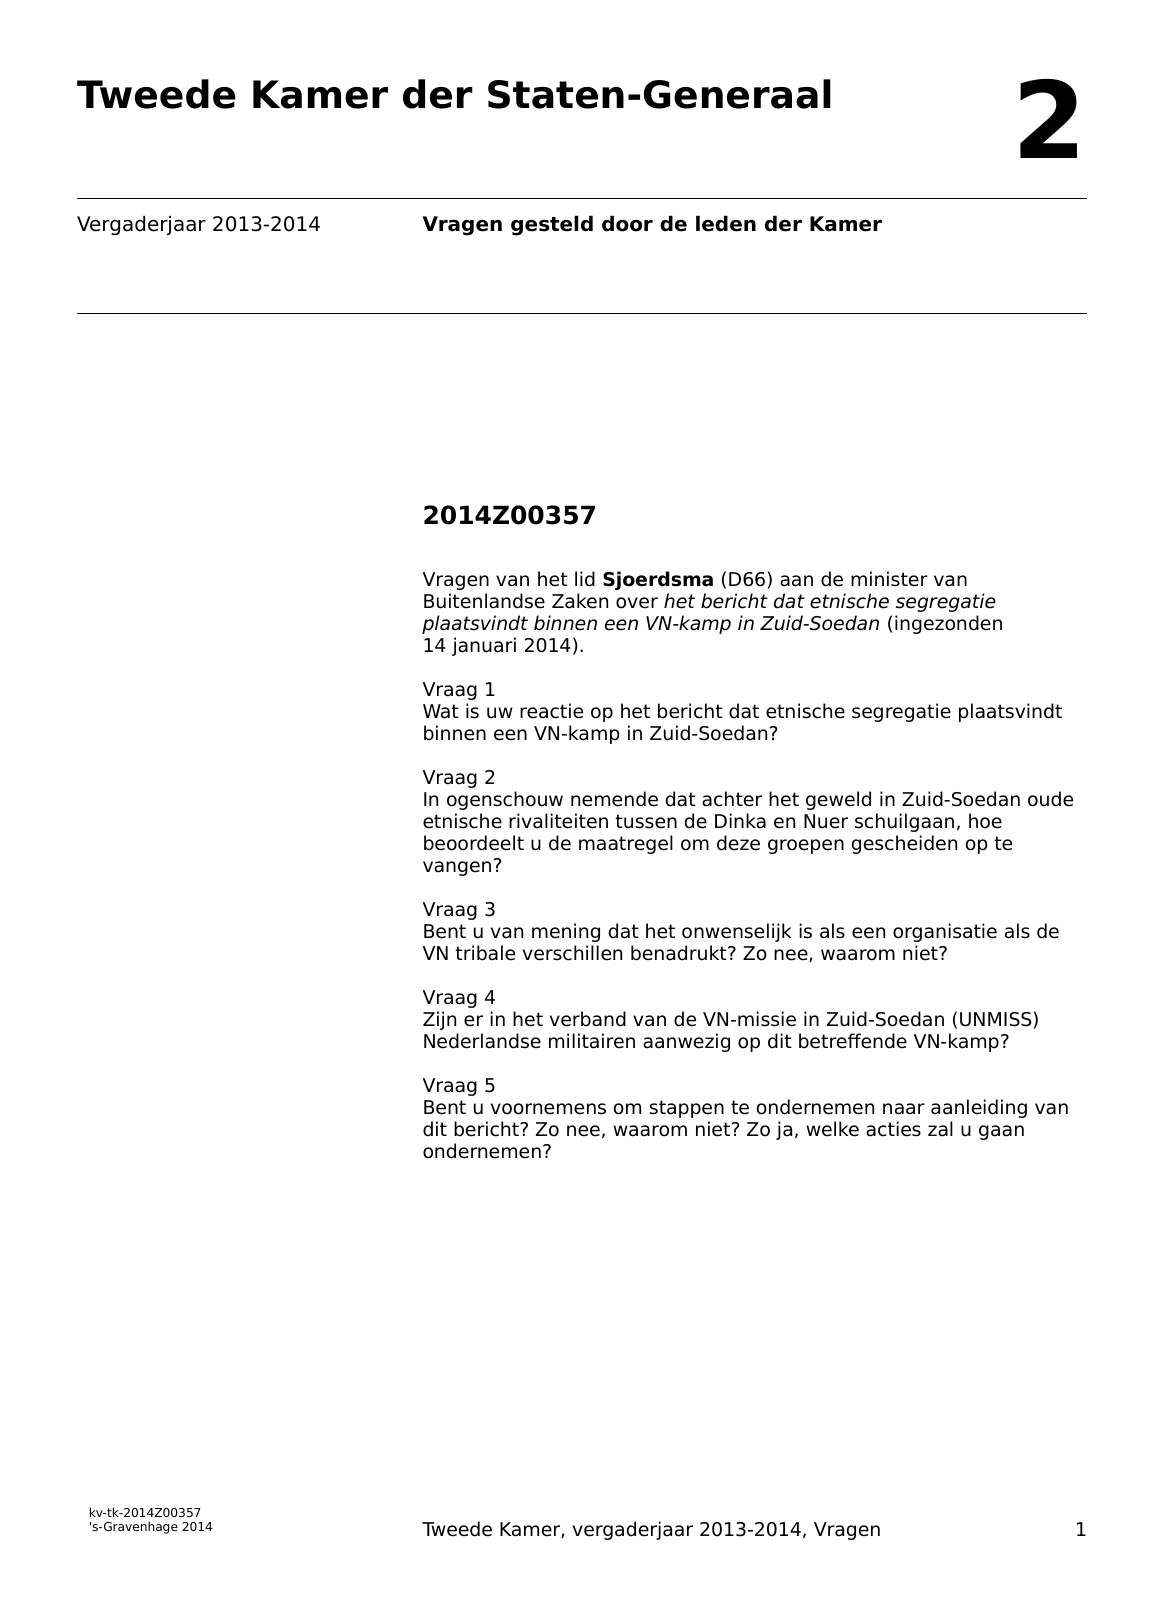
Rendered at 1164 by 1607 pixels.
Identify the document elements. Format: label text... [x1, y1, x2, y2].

text Vraag 1 [422, 679, 1087, 701]
table_header Tweede Kamer der Staten-Generaal [77, 59, 886, 198]
text 's-Gravenhage 2014 [88, 1520, 323, 1534]
text 2014Z00357 [422, 501, 1087, 531]
text Vragen van het lid Sjoerdsma (D66) aan de minister van Buitenlandse Zaken over het bericht dat etnische segregatie plaatsvindt binnen een VN-kamp in Zuid-Soedan (ingezonden 14 januari 2014). [422, 569, 1087, 657]
text Vraag 3 [422, 899, 1087, 921]
table_header 2 [886, 59, 1087, 198]
text Bent u voornemens om stappen te ondernemen naar aanleiding van dit bericht? Zo nee, waarom niet? Zo ja, welke acties zal u gaan ondernemen? [422, 1097, 1087, 1163]
text Vraag 2 [422, 767, 1087, 789]
text Vraag 5 [422, 1075, 1087, 1097]
text Vraag 4 [422, 987, 1087, 1009]
text In ogenschouw nemende dat achter het geweld in Zuid-Soedan oude etnische rivaliteiten tussen de Dinka en Nuer schuilgaan, hoe beoordeelt u de maatregel om deze groepen gescheiden op te vangen? [422, 789, 1087, 877]
text Zijn er in het verband van de VN-missie in Zuid-Soedan (UNMISS) Nederlandse militairen aanwezig op dit betreffende VN-kamp? [422, 1009, 1087, 1053]
text Wat is uw reactie op het bericht dat etnische segregatie plaatsvindt binnen een VN-kamp in Zuid-Soedan? [422, 701, 1087, 745]
table_cell Vergaderjaar 2013-2014 [77, 199, 422, 313]
text Bent u van mening dat het onwenselijk is als een organisatie als de VN tribale verschillen benadrukt? Zo nee, waarom niet? [422, 921, 1087, 965]
text kv-tk-2014Z00357 [88, 1506, 323, 1520]
table_cell Vragen gesteld door de leden der Kamer [422, 199, 1087, 313]
